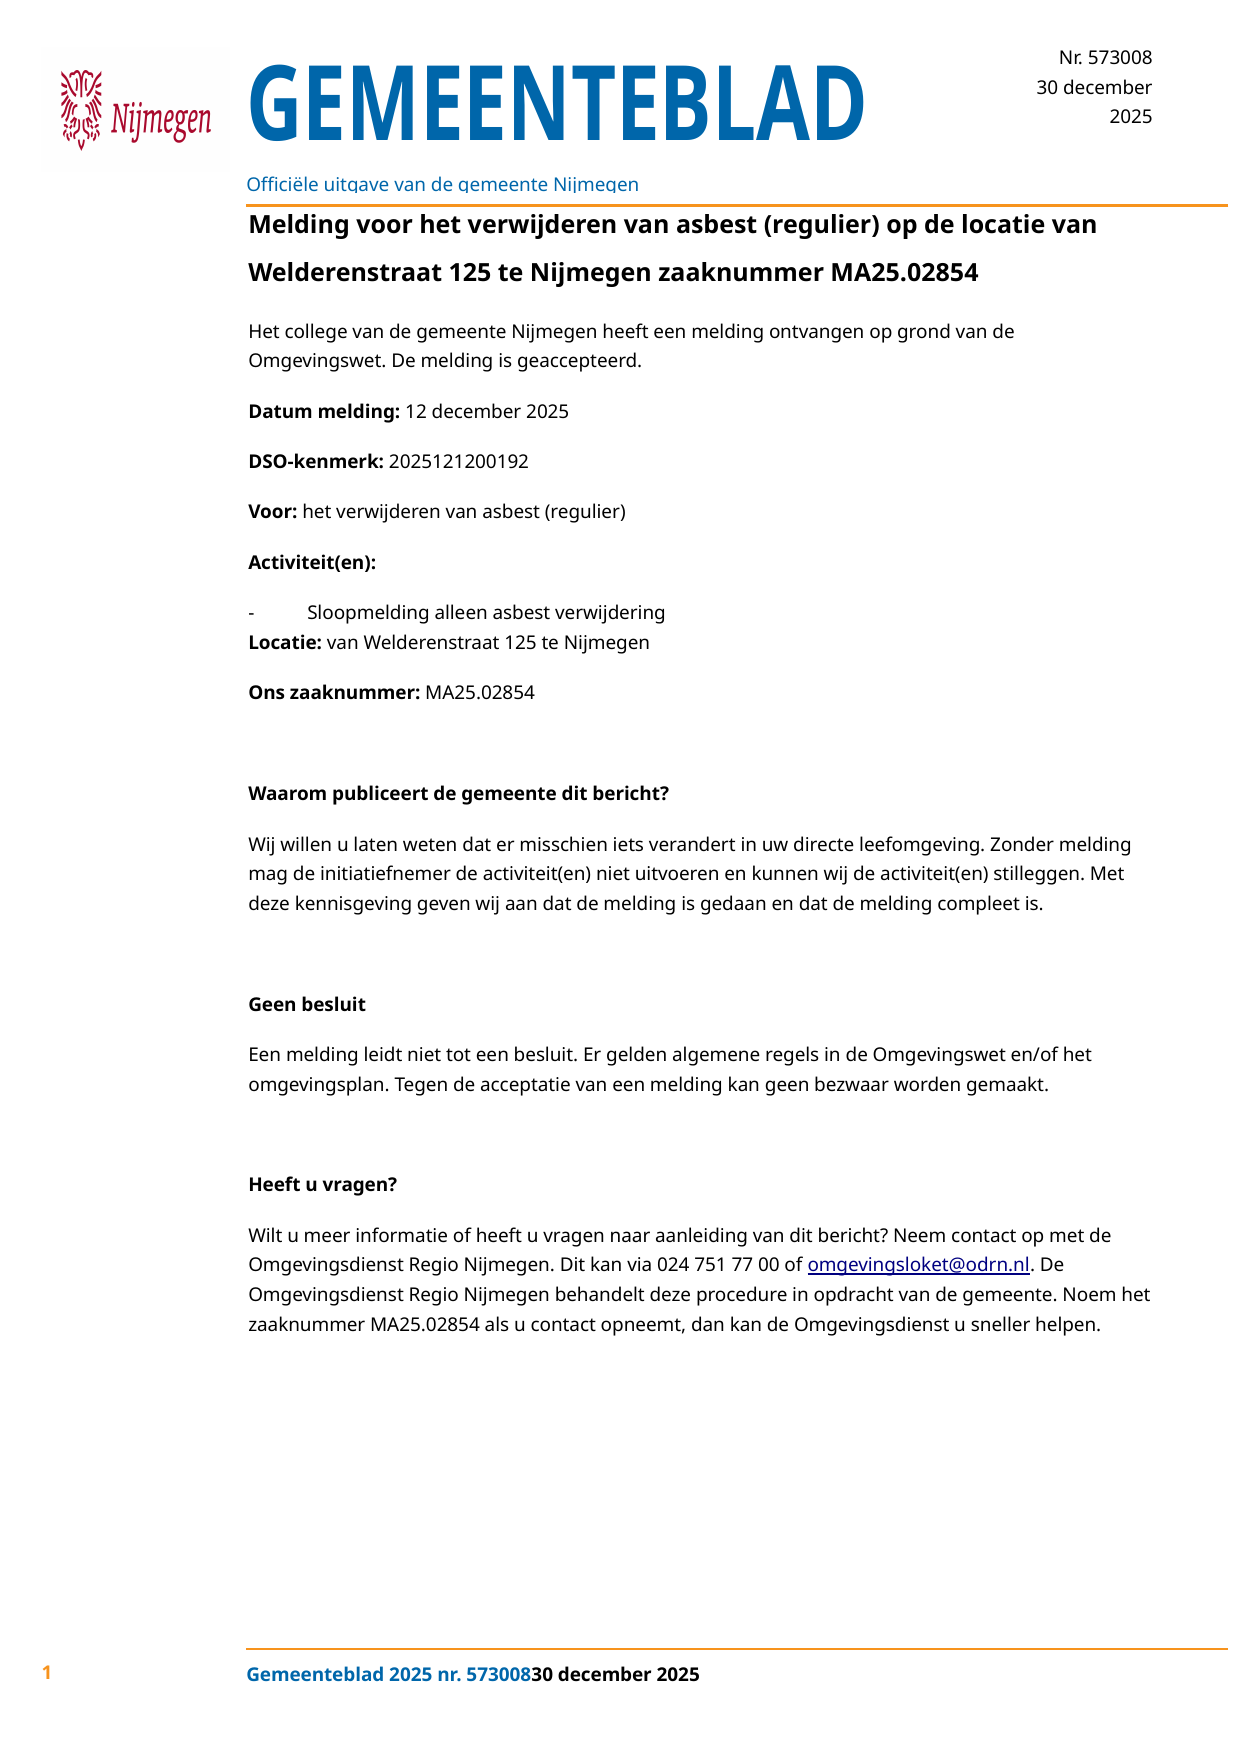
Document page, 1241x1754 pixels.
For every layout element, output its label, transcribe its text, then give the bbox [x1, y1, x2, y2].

text Wilt u meer informatie of heeft u vragen naar aanleiding van dit bericht? Neem contact op met de Omgevingsdienst Regio Nijmegen. Dit kan via 024 751 77 00 of omgevingsloket@odrn.nl. De Omgevingsdienst Regio Nijmegen behandelt deze procedure in opdracht van de gemeente. Noem het zaaknummer MA25.02854 als u contact opneemt, dan kan de Omgevingsdienst u sneller helpen. [248, 1222, 1152, 1337]
text Melding voor het verwijderen van asbest (regulier) op de locatie van Welderenstraat 125 te Nijmegen zaaknummer MA25.02854 [248, 207, 1152, 288]
picture [41, 47, 231, 172]
text Heeft u vragen? [248, 1172, 1152, 1197]
text Ons zaaknummer: MA25.02854 [248, 679, 1152, 705]
text Een melding leidt niet tot een besluit. Er gelden algemene regels in de Omgevingswet en/of het omgevingsplan. Tegen de acceptatie van een melding kan geen bezwaar worden gemaakt. [248, 1041, 1152, 1097]
text Het college van de gemeente Nijmegen heeft een melding ontvangen op grond van de Omgevingswet. De melding is geaccepteerd. [248, 318, 1152, 373]
text Activiteit(en): [248, 549, 1152, 575]
list Sloopmelding alleen asbest verwijdering [248, 599, 1152, 625]
text DSO-kenmerk: 2025121200192 [248, 448, 1152, 474]
text Voor: het verwijderen van asbest (regulier) [248, 499, 1152, 524]
text Wij willen u laten weten dat er misschien iets verandert in uw directe leefomgeving. Zonder melding mag de initiatiefnemer de activiteit(en) niet uitvoeren en kunnen wij de activiteit(en) stilleggen. Met deze kennisgeving geven wij aan dat de melding is gedaan en dat de melding compleet is. [248, 831, 1152, 916]
text Locatie: van Welderenstraat 125 te Nijmegen [248, 629, 1152, 655]
text Datum melding: 12 december 2025 [248, 398, 1152, 424]
text Waarom publiceert de gemeente dit bericht? [248, 780, 1152, 806]
text Geen besluit [248, 991, 1152, 1017]
